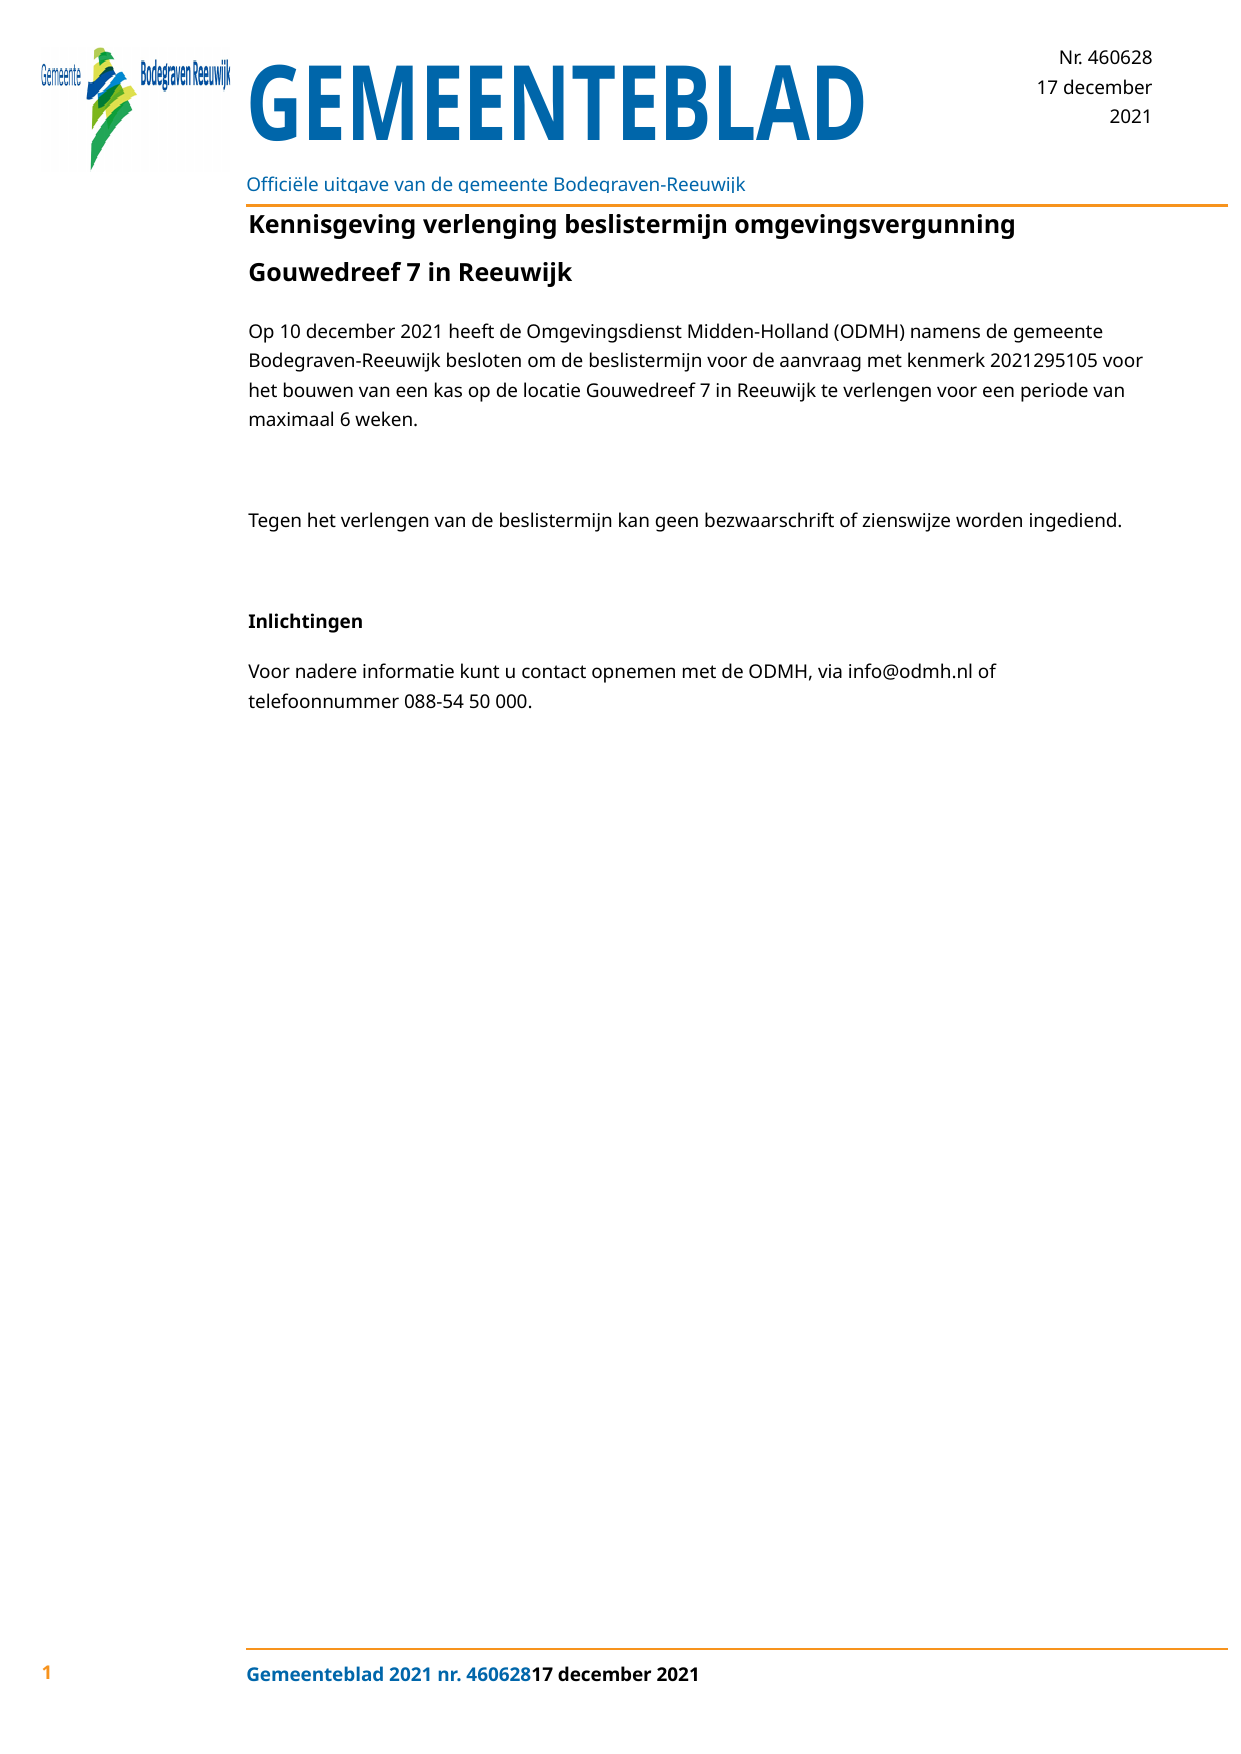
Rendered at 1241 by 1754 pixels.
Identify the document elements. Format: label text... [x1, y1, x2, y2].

picture [41, 47, 231, 172]
text Op 10 december 2021 heeft de Omgevingsdienst Midden-Holland (ODMH) namens de gemeente Bodegraven-Reeuwijk besloten om de beslistermijn voor de aanvraag met kenmerk 2021295105 voor het bouwen van een kas op de locatie Gouwedreef 7 in Reeuwijk te verlengen voor een periode van maximaal 6 weken. [248, 318, 1152, 432]
text Voor nadere informatie kunt u contact opnemen met de ODMH, via info@odmh.nl of telefoonnummer 088-54 50 000. [248, 659, 1152, 714]
text Tegen het verlengen van de beslistermijn kan geen bezwaarschrift of zienswijze worden ingediend. [248, 507, 1152, 533]
text Kennisgeving verlenging beslistermijn omgevingsvergunning Gouwedreef 7 in Reeuwijk [248, 207, 1152, 288]
text Inlichtingen [248, 608, 1152, 634]
